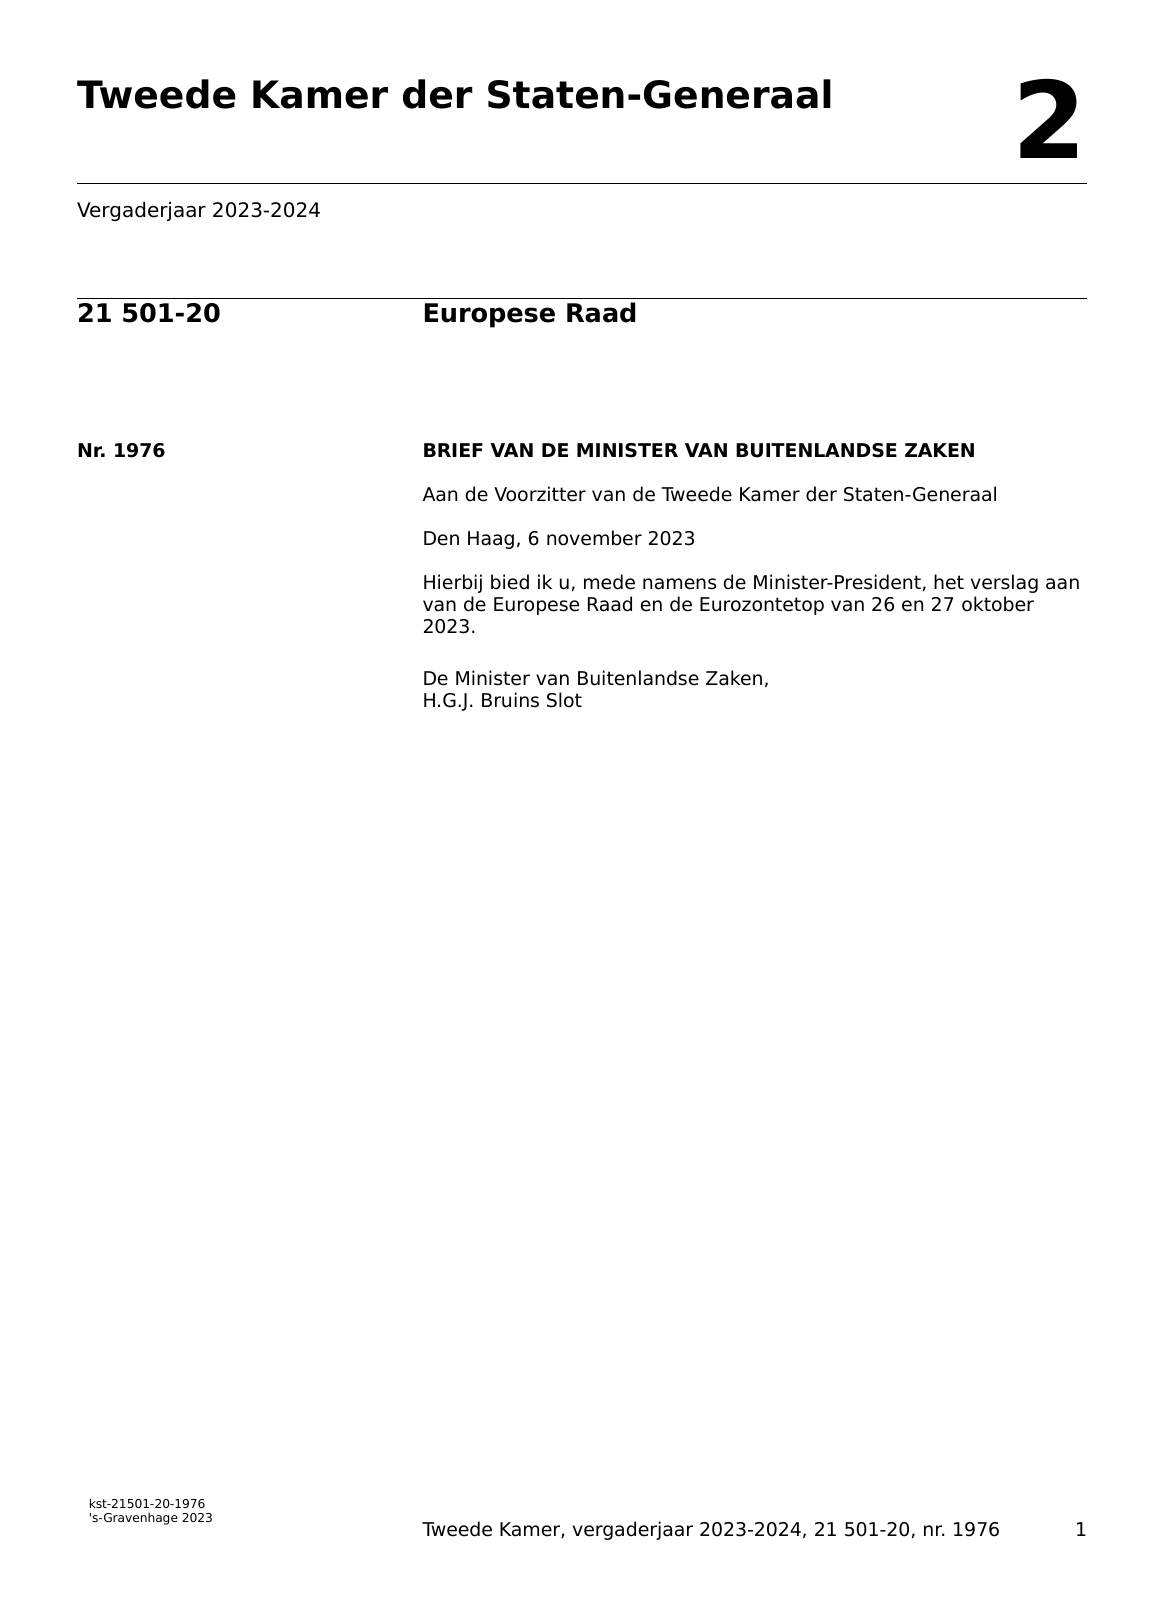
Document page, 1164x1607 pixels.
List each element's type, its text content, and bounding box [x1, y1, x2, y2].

text Den Haag, 6 november 2023 [422, 528, 1087, 550]
text kst-21501-20-1976 [88, 1497, 323, 1511]
table_cell Vergaderjaar 2023-2024 [77, 184, 1087, 298]
text De Minister van Buitenlandse Zaken, H.G.J. Bruins Slot [422, 668, 1087, 712]
subtitle Nr. 1976 BRIEF VAN DE MINISTER VAN BUITENLANDSE ZAKEN [77, 440, 1087, 462]
text 's-Gravenhage 2023 [88, 1511, 323, 1525]
subtitle 21 501-20 Europese Raad [77, 299, 1087, 329]
text Hierbij bied ik u, mede namens de Minister-President, het verslag aan van de Europese Raad en de Eurozontetop van 26 en 27 oktober 2023. [422, 572, 1087, 638]
table_header Tweede Kamer der Staten-Generaal [77, 59, 886, 183]
table_header 2 [886, 59, 1087, 183]
text Aan de Voorzitter van de Tweede Kamer der Staten-Generaal [422, 484, 1087, 506]
